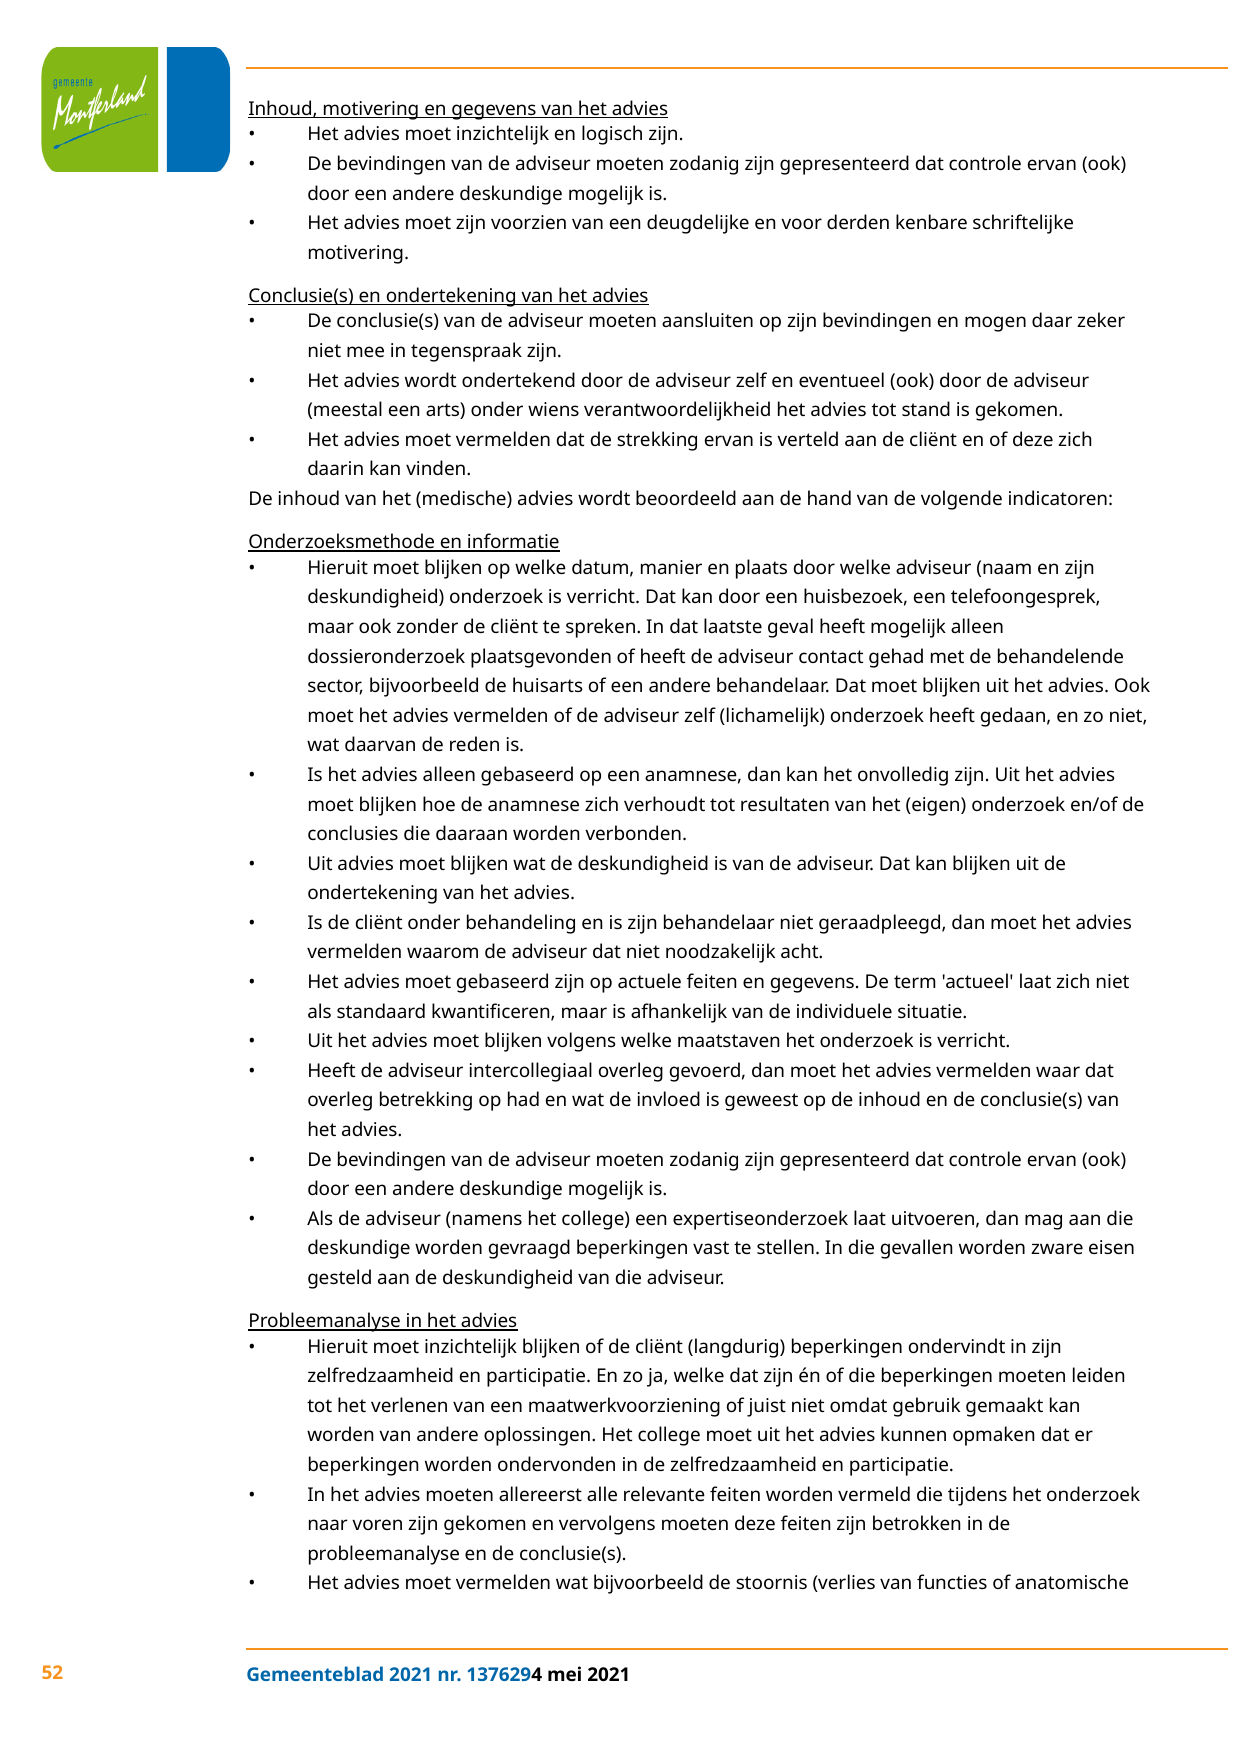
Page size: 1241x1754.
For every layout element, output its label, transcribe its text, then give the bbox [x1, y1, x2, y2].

list Uit advies moet blijken wat de deskundigheid is van de adviseur. Dat kan blijken uit de ondertekening van het advies. [248, 850, 1152, 905]
list Het advies moet inzichtelijk en logisch zijn. [248, 121, 1152, 146]
list In het advies moeten allereerst alle relevante feiten worden vermeld die tijdens het onderzoek naar voren zijn gekomen en vervolgens moeten deze feiten zijn betrokken in de probleemanalyse en de conclusie(s). [248, 1481, 1152, 1566]
list Is het advies alleen gebaseerd op een anamnese, dan kan het onvolledig zijn. Uit het advies moet blijken hoe de anamnese zich verhoudt tot resultaten van het (eigen) onderzoek en/of de conclusies die daaraan worden verbonden. [248, 761, 1152, 846]
list De bevindingen van de adviseur moeten zodanig zijn gepresenteerd dat controle ervan (ook) door een andere deskundige mogelijk is. [248, 1146, 1152, 1201]
list Het advies moet vermelden wat bijvoorbeeld de stoornis (verlies van functies of anatomische [248, 1569, 1152, 1595]
list De conclusie(s) van de adviseur moeten aansluiten op zijn bevindingen en mogen daar zeker niet mee in tegenspraak zijn. [248, 308, 1152, 363]
list Is de cliënt onder behandeling en is zijn behandelaar niet geraadpleegd, dan moet het advies vermelden waarom de adviseur dat niet noodzakelijk acht. [248, 909, 1152, 964]
list Het advies wordt ondertekend door de adviseur zelf en eventueel (ook) door de adviseur (meestal een arts) onder wiens verantwoordelijkheid het advies tot stand is gekomen. [248, 367, 1152, 422]
list Heeft de adviseur intercollegiaal overleg gevoerd, dan moet het advies vermelden waar dat overleg betrekking op had en wat de invloed is geweest op de inhoud en de conclusie(s) van het advies. [248, 1057, 1152, 1142]
text Onderzoeksmethode en informatie [248, 528, 1152, 554]
list De bevindingen van de adviseur moeten zodanig zijn gepresenteerd dat controle ervan (ook) door een andere deskundige mogelijk is. [248, 150, 1152, 205]
list Het advies moet gebaseerd zijn op actuele feiten en gegevens. De term 'actueel' laat zich niet als standaard kwantificeren, maar is afhankelijk van de individuele situatie. [248, 968, 1152, 1023]
list Het advies moet zijn voorzien van een deugdelijke en voor derden kenbare schriftelijke motivering. [248, 209, 1152, 264]
text De inhoud van het (medische) advies wordt beoordeeld aan de hand van de volgende indicatoren: [248, 485, 1152, 511]
text Conclusie(s) en ondertekening van het advies [248, 282, 1152, 308]
text Inhoud, motivering en gegevens van het advies [248, 95, 1152, 121]
list Uit het advies moet blijken volgens welke maatstaven het onderzoek is verricht. [248, 1027, 1152, 1053]
picture [41, 47, 231, 172]
list Als de adviseur (namens het college) een expertiseonderzoek laat uitvoeren, dan mag aan die deskundige worden gevraagd beperkingen vast te stellen. In die gevallen worden zware eisen gesteld aan de deskundigheid van die adviseur. [248, 1205, 1152, 1290]
list Hieruit moet inzichtelijk blijken of de cliënt (langdurig) beperkingen ondervindt in zijn zelfredzaamheid en participatie. En zo ja, welke dat zijn én of die beperkingen moeten leiden tot het verlenen van een maatwerkvoorziening of juist niet omdat gebruik gemaakt kan worden van andere oplossingen. Het college moet uit het advies kunnen opmaken dat er beperkingen worden ondervonden in de zelfredzaamheid en participatie. [248, 1333, 1152, 1477]
text Probleemanalyse in het advies [248, 1307, 1152, 1333]
list Hieruit moet blijken op welke datum, manier en plaats door welke adviseur (naam en zijn deskundigheid) onderzoek is verricht. Dat kan door een huisbezoek, een telefoongesprek, maar ook zonder de cliënt te spreken. In dat laatste geval heeft mogelijk alleen dossieronderzoek plaatsgevonden of heeft de adviseur contact gehad met de behandelende sector, bijvoorbeeld de huisarts of een andere behandelaar. Dat moet blijken uit het advies. Ook moet het advies vermelden of de adviseur zelf (lichamelijk) onderzoek heeft gedaan, en zo niet, wat daarvan de reden is. [248, 554, 1152, 757]
list Het advies moet vermelden dat de strekking ervan is verteld aan de cliënt en of deze zich daarin kan vinden. [248, 426, 1152, 481]
